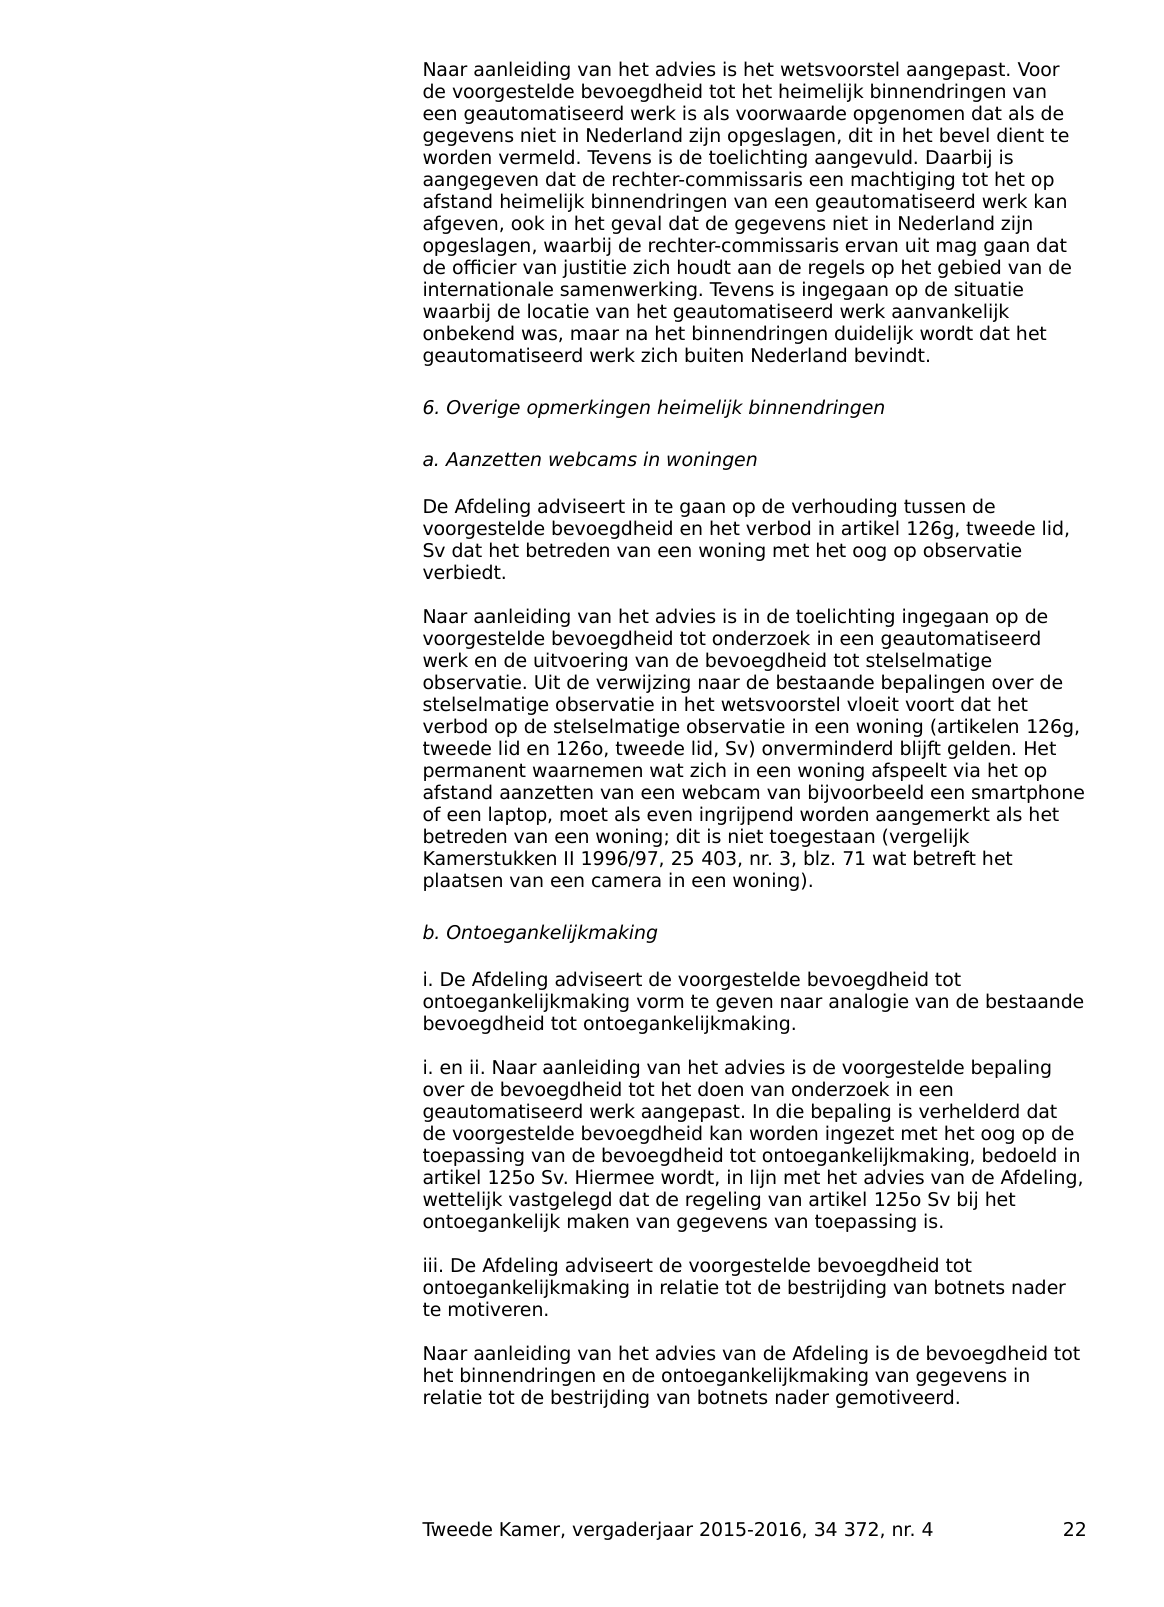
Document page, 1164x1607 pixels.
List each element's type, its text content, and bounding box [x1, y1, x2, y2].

text Naar aanleiding van het advies is het wetsvoorstel aangepast. Voor de voorgestelde bevoegdheid tot het heimelijk binnendringen van een geautomatiseerd werk is als voorwaarde opgenomen dat als de gegevens niet in Nederland zijn opgeslagen, dit in het bevel dient te worden vermeld. Tevens is de toelichting aangevuld. Daarbij is aangegeven dat de rechter-commissaris een machtiging tot het op afstand heimelijk binnendringen van een geautomatiseerd werk kan afgeven, ook in het geval dat de gegevens niet in Nederland zijn opgeslagen, waarbij de rechter-commissaris ervan uit mag gaan dat de officier van justitie zich houdt aan de regels op het gebied van de internationale samenwerking. Tevens is ingegaan op de situatie waarbij de locatie van het geautomatiseerd werk aanvankelijk onbekend was, maar na het binnendringen duidelijk wordt dat het geautomatiseerd werk zich buiten Nederland bevindt. [422, 59, 1087, 367]
subtitle 6. Overige opmerkingen heimelijk binnendringen [422, 397, 1087, 419]
text Naar aanleiding van het advies is in de toelichting ingegaan op de voorgestelde bevoegdheid tot onderzoek in een geautomatiseerd werk en de uitvoering van de bevoegdheid tot stelselmatige observatie. Uit de verwijzing naar de bestaande bepalingen over de stelselmatige observatie in het wetsvoorstel vloeit voort dat het verbod op de stelselmatige observatie in een woning (artikelen 126g, tweede lid en 126o, tweede lid, Sv) onverminderd blijft gelden. Het permanent waarnemen wat zich in een woning afspeelt via het op afstand aanzetten van een webcam van bijvoorbeeld een smartphone of een laptop, moet als even ingrijpend worden aangemerkt als het betreden van een woning; dit is niet toegestaan (vergelijk Kamerstukken II 1996/97, 25 403, nr. 3, blz. 71 wat betreft het plaatsen van een camera in een woning). [422, 606, 1087, 892]
subtitle a. Aanzetten webcams in woningen [422, 449, 1087, 471]
text Naar aanleiding van het advies van de Afdeling is de bevoegdheid tot het binnendringen en de ontoegankelijkmaking van gegevens in relatie tot de bestrijding van botnets nader gemotiveerd. [422, 1343, 1087, 1409]
text i. en ii. Naar aanleiding van het advies is de voorgestelde bepaling over de bevoegdheid tot het doen van onderzoek in een geautomatiseerd werk aangepast. In die bepaling is verhelderd dat de voorgestelde bevoegdheid kan worden ingezet met het oog op de toepassing van de bevoegdheid tot ontoegankelijkmaking, bedoeld in artikel 125o Sv. Hiermee wordt, in lijn met het advies van de Afdeling, wettelijk vastgelegd dat de regeling van artikel 125o Sv bij het ontoegankelijk maken van gegevens van toepassing is. [422, 1057, 1087, 1232]
subtitle b. Ontoegankelijkmaking [422, 922, 1087, 943]
text i. De Afdeling adviseert de voorgestelde bevoegdheid tot ontoegankelijkmaking vorm te geven naar analogie van de bestaande bevoegdheid tot ontoegankelijkmaking. [422, 968, 1087, 1034]
text iii. De Afdeling adviseert de voorgestelde bevoegdheid tot ontoegankelijkmaking in relatie tot de bestrijding van botnets nader te motiveren. [422, 1255, 1087, 1321]
text De Afdeling adviseert in te gaan op de verhouding tussen de voorgestelde bevoegdheid en het verbod in artikel 126g, tweede lid, Sv dat het betreden van een woning met het oog op observatie verbiedt. [422, 496, 1087, 584]
